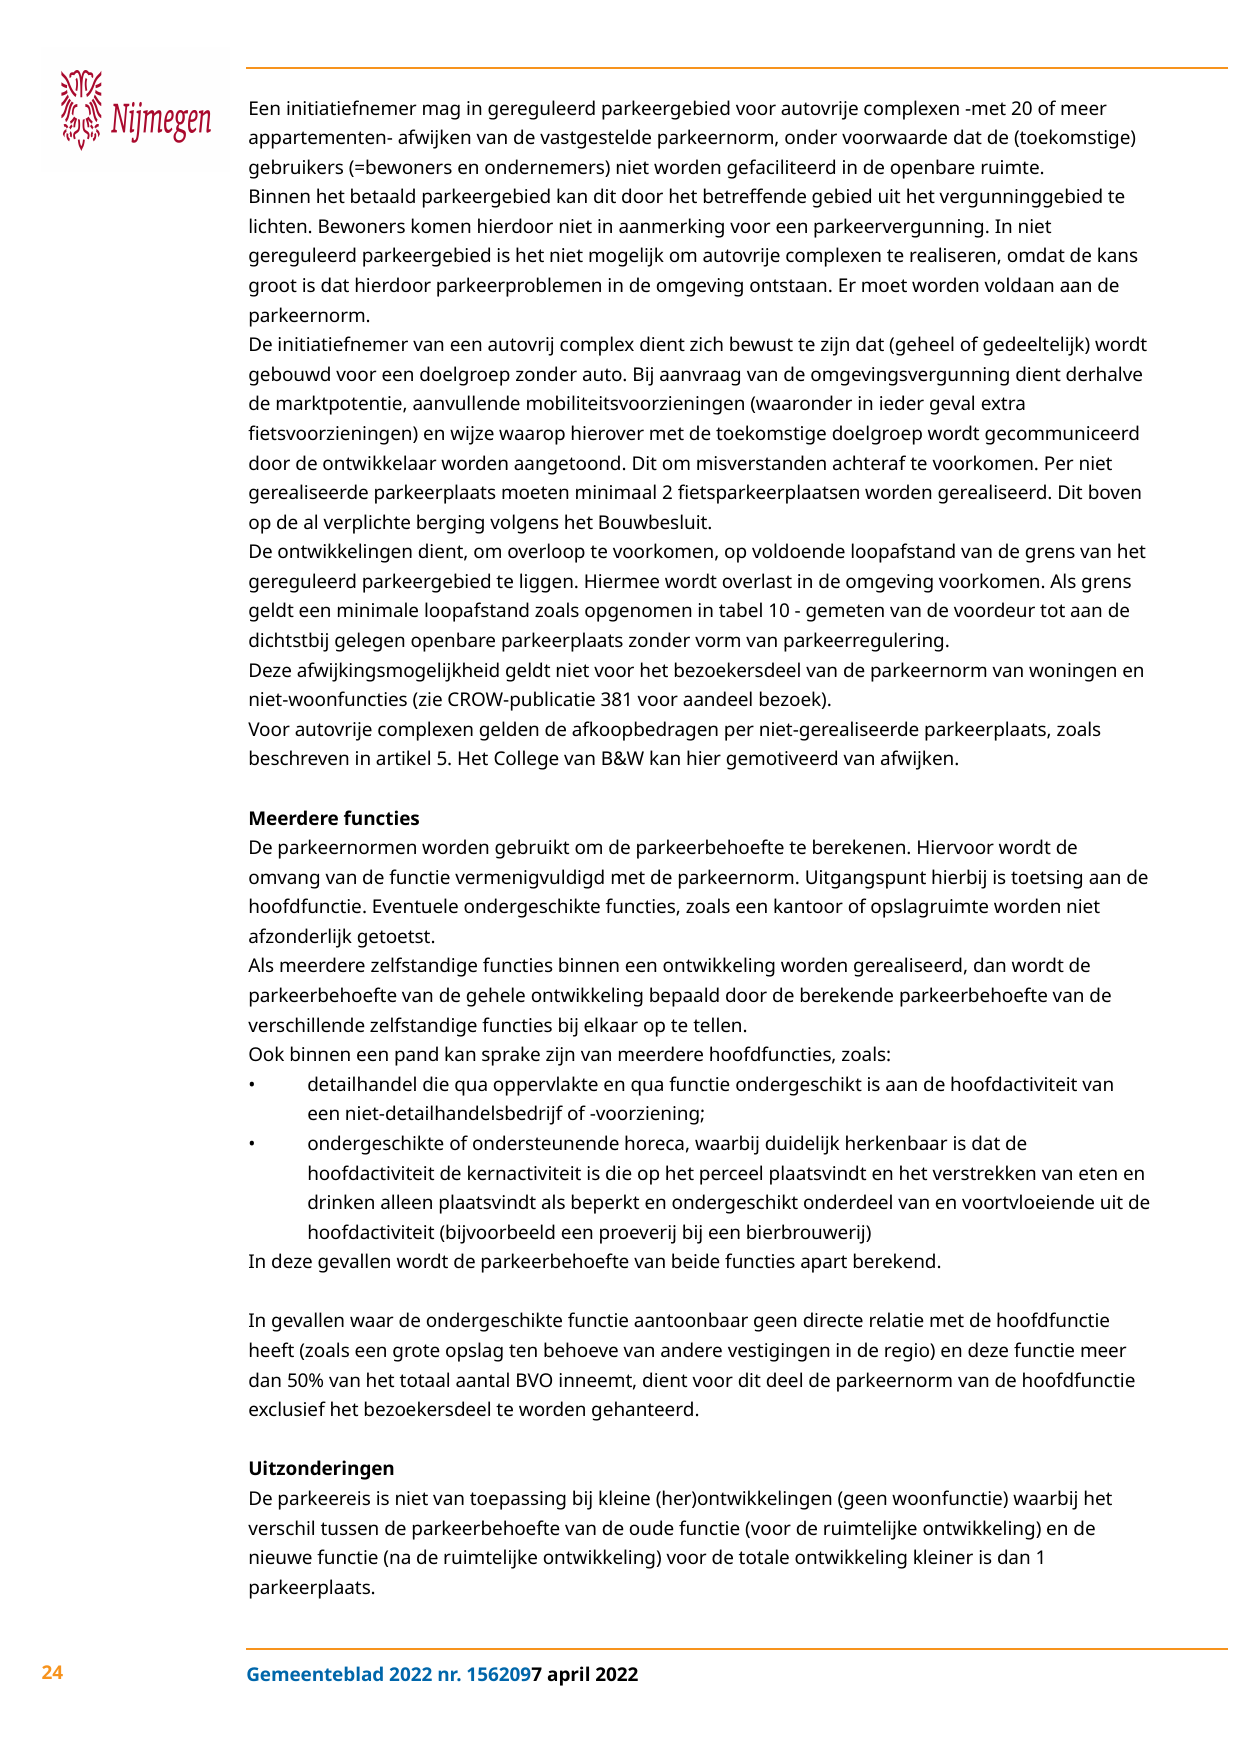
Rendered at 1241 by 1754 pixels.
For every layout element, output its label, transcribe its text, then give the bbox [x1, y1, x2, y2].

text De parkeereis is niet van toepassing bij kleine (her)ontwikkelingen (geen woonfunctie) waarbij het verschil tussen de parkeerbehoefte van de oude functie (voor de ruimtelijke ontwikkeling) en de nieuwe functie (na de ruimtelijke ontwikkeling) voor de totale ontwikkeling kleiner is dan 1 parkeerplaats. [248, 1485, 1152, 1600]
text De ontwikkelingen dient, om overloop te voorkomen, op voldoende loopafstand van de grens van het gereguleerd parkeergebied te liggen. Hiermee wordt overlast in de omgeving voorkomen. Als grens geldt een minimale loopafstand zoals opgenomen in tabel 10 - gemeten van de voordeur tot aan de dichtstbij gelegen openbare parkeerplaats zonder vorm van parkeerregulering. [248, 538, 1152, 653]
text Voor autovrije complexen gelden de afkoopbedragen per niet-gerealiseerde parkeerplaats, zoals beschreven in artikel 5. Het College van B&W kan hier gemotiveerd van afwijken. [248, 716, 1152, 771]
picture [41, 47, 231, 172]
text Een initiatiefnemer mag in gereguleerd parkeergebied voor autovrije complexen -met 20 of meer appartementen- afwijken van de vastgestelde parkeernorm, onder voorwaarde dat de (toekomstige) gebruikers (=bewoners en ondernemers) niet worden gefaciliteerd in de openbare ruimte. [248, 95, 1152, 180]
text In deze gevallen wordt de parkeerbehoefte van beide functies apart berekend. [248, 1248, 1152, 1274]
text Ook binnen een pand kan sprake zijn van meerdere hoofdfuncties, zoals: [248, 1041, 1152, 1067]
text Uitzonderingen [248, 1456, 1152, 1481]
text Deze afwijkingsmogelijkheid geldt niet voor het bezoekersdeel van de parkeernorm van woningen en niet-woonfuncties (zie CROW-publicatie 381 voor aandeel bezoek). [248, 657, 1152, 712]
text Binnen het betaald parkeergebied kan dit door het betreffende gebied uit het vergunninggebied te lichten. Bewoners komen hierdoor niet in aanmerking voor een parkeervergunning. In niet gereguleerd parkeergebied is het niet mogelijk om autovrije complexen te realiseren, omdat de kans groot is dat hierdoor parkeerproblemen in de omgeving ontstaan. Er moet worden voldaan aan de parkeernorm. [248, 183, 1152, 328]
text Meerdere functies [248, 805, 1152, 831]
list detailhandel die qua oppervlakte en qua functie ondergeschikt is aan de hoofdactiviteit van een niet-detailhandelsbedrijf of -voorziening; [248, 1071, 1152, 1126]
text Als meerdere zelfstandige functies binnen een ontwikkeling worden gerealiseerd, dan wordt de parkeerbehoefte van de gehele ontwikkeling bepaald door de berekende parkeerbehoefte van de verschillende zelfstandige functies bij elkaar op te tellen. [248, 953, 1152, 1038]
text De parkeernormen worden gebruikt om de parkeerbehoefte te berekenen. Hiervoor wordt de omvang van de functie vermenigvuldigd met de parkeernorm. Uitgangspunt hierbij is toetsing aan de hoofdfunctie. Eventuele ondergeschikte functies, zoals een kantoor of opslagruimte worden niet afzonderlijk getoetst. [248, 834, 1152, 949]
text De initiatiefnemer van een autovrij complex dient zich bewust te zijn dat (geheel of gedeeltelijk) wordt gebouwd voor een doelgroep zonder auto. Bij aanvraag van de omgevingsvergunning dient derhalve de marktpotentie, aanvullende mobiliteitsvoorzieningen (waaronder in ieder geval extra fietsvoorzieningen) en wijze waarop hierover met de toekomstige doelgroep wordt gecommuniceerd door de ontwikkelaar worden aangetoond. Dit om misverstanden achteraf te voorkomen. Per niet gerealiseerde parkeerplaats moeten minimaal 2 fietsparkeerplaatsen worden gerealiseerd. Dit boven op de al verplichte berging volgens het Bouwbesluit. [248, 331, 1152, 535]
list ondergeschikte of ondersteunende horeca, waarbij duidelijk herkenbaar is dat de hoofdactiviteit de kernactiviteit is die op het perceel plaatsvindt en het verstrekken van eten en drinken alleen plaatsvindt als beperkt en ondergeschikt onderdeel van en voortvloeiende uit de hoofdactiviteit (bijvoorbeeld een proeverij bij een bierbrouwerij) [248, 1130, 1152, 1245]
text In gevallen waar de ondergeschikte functie aantoonbaar geen directe relatie met de hoofdfunctie heeft (zoals een grote opslag ten behoeve van andere vestigingen in de regio) en deze functie meer dan 50% van het totaal aantal BVO inneemt, dient voor dit deel de parkeernorm van de hoofdfunctie exclusief het bezoekersdeel te worden gehanteerd. [248, 1308, 1152, 1422]
